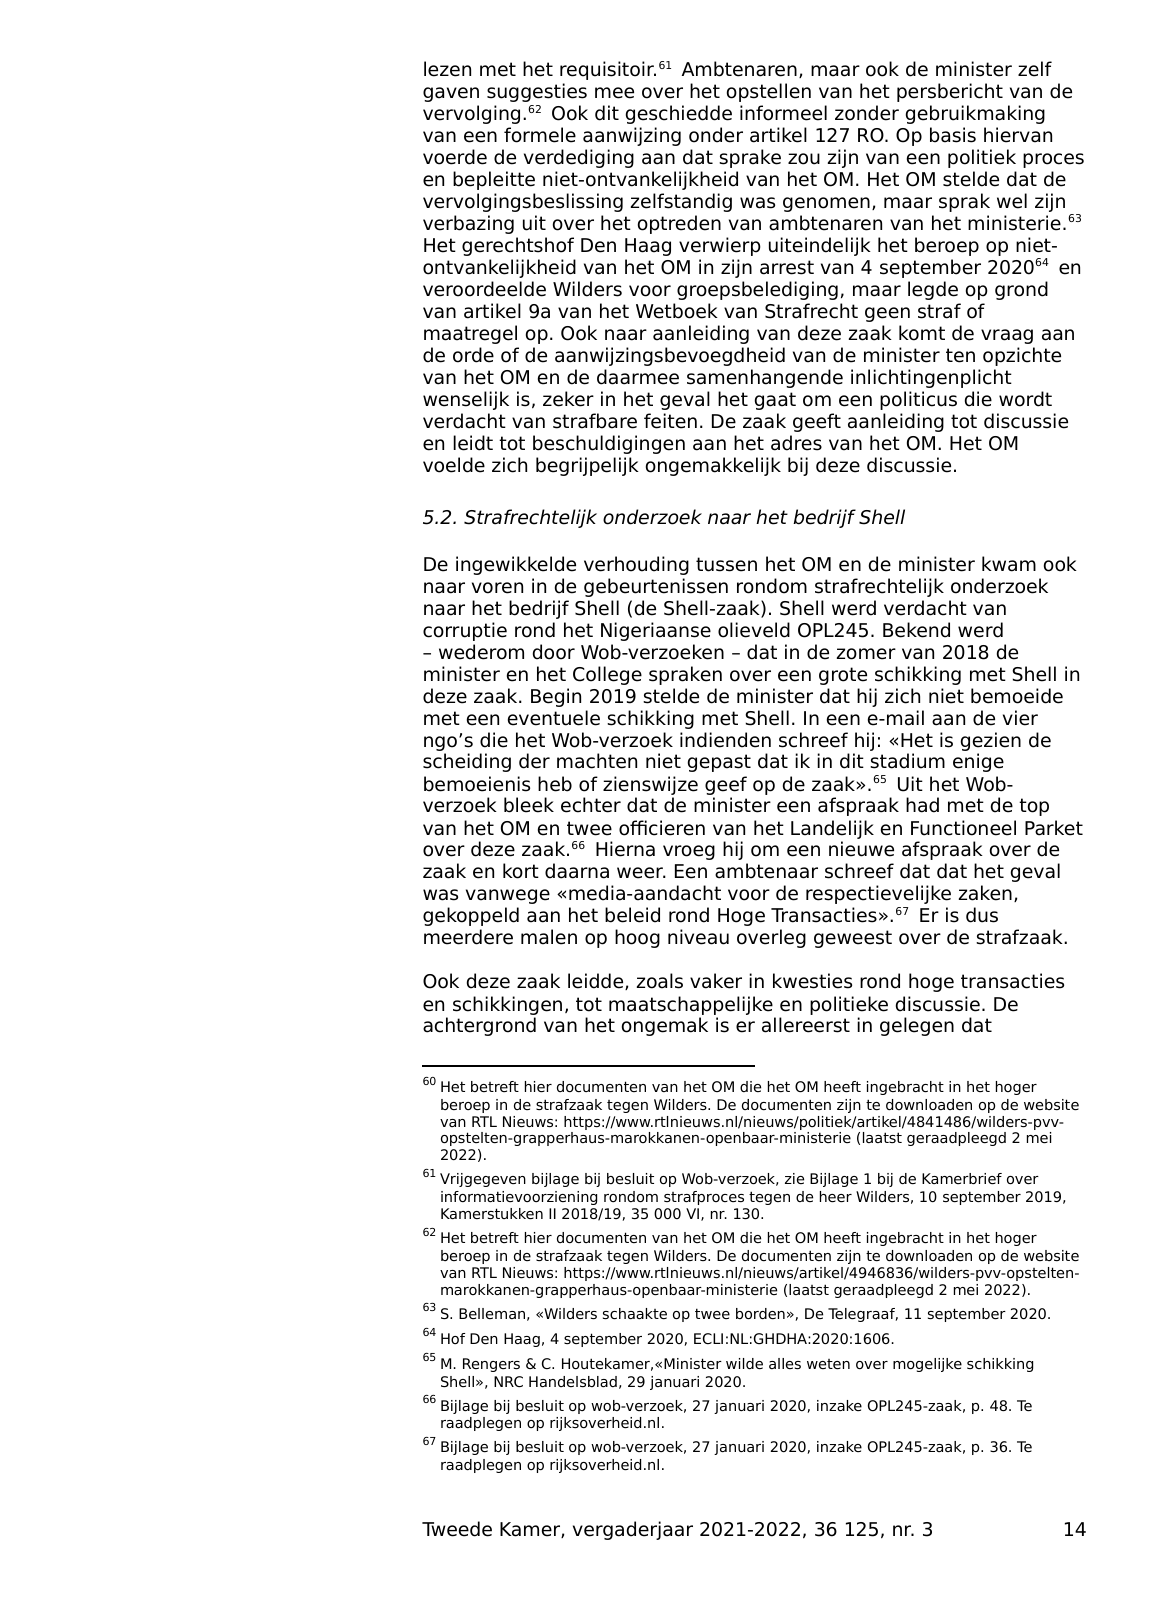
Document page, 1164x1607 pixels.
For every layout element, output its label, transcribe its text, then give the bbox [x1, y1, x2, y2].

text Bijlage bij besluit op wob-verzoek, 27 januari 2020, inzake OPL245-zaak, p. 48. Te raadplegen op rijksoverheid.nl. [422, 1393, 1087, 1432]
text Vrijgegeven bijlage bij besluit op Wob-verzoek, zie Bijlage 1 bij de Kamerbrief over informatievoorziening rondom strafproces tegen de heer Wilders, 10 september 2019, Kamerstukken II 2018/19, 35 000 VI, nr. 130. [422, 1167, 1087, 1223]
text Ook deze zaak leidde, zoals vaker in kwesties rond hoge transacties en schikkingen, tot maatschappelijke en politieke discussie. De achtergrond van het ongemak is er allereerst in gelegen dat [422, 971, 1087, 1037]
text lezen met het requisitoir. Ambtenaren, maar ook de minister zelf gaven suggesties mee over het opstellen van het persbericht van de vervolging. Ook dit geschiedde informeel zonder gebruikmaking van een formele aanwijzing onder artikel 127 RO. Op basis hiervan voerde de verdediging aan dat sprake zou zijn van een politiek proces en bepleitte niet-ontvankelijkheid van het OM. Het OM stelde dat de vervolgingsbeslissing zelfstandig was genomen, maar sprak wel zijn verbazing uit over het optreden van ambtenaren van het ministerie. Het gerechtshof Den Haag verwierp uiteindelijk het beroep op niet-ontvankelijkheid van het OM in zijn arrest van 4 september 2020 en veroordeelde Wilders voor groepsbelediging, maar legde op grond van artikel 9a van het Wetboek van Strafrecht geen straf of maatregel op. Ook naar aanleiding van deze zaak komt de vraag aan de orde of de aanwijzingsbevoegdheid van de minister ten opzichte van het OM en de daarmee samenhangende inlichtingenplicht wenselijk is, zeker in het geval het gaat om een politicus die wordt verdacht van strafbare feiten. De zaak geeft aanleiding tot discussie en leidt tot beschuldigingen aan het adres van het OM. Het OM voelde zich begrijpelijk ongemakkelijk bij deze discussie. [422, 59, 1087, 477]
text Het betreft hier documenten van het OM die het OM heeft ingebracht in het hoger beroep in de strafzaak tegen Wilders. De documenten zijn te downloaden op de website van RTL Nieuws: https://www.rtlnieuws.nl/nieuws/politiek/artikel/4841486/wilders-pvv-opstelten-grapperhaus-marokkanen-openbaar-ministerie (laatst geraadpleegd 2 mei 2022). [422, 1075, 1087, 1164]
text Het betreft hier documenten van het OM die het OM heeft ingebracht in het hoger beroep in de strafzaak tegen Wilders. De documenten zijn te downloaden op de website van RTL Nieuws: https://www.rtlnieuws.nl/nieuws/artikel/4946836/wilders-pvv-opstelten-marokkanen-grapperhaus-openbaar-ministerie (laatst geraadpleegd 2 mei 2022). [422, 1226, 1087, 1299]
subtitle 5.2. Strafrechtelijk onderzoek naar het bedrijf Shell [422, 507, 1087, 529]
text Hof Den Haag, 4 september 2020, ECLI:NL:GHDHA:2020:1606. [422, 1327, 1087, 1349]
text M. Rengers & C. Houtekamer,«Minister wilde alles weten over mogelijke schikking Shell», NRC Handelsblad, 29 januari 2020. [422, 1352, 1087, 1391]
text Bijlage bij besluit op wob-verzoek, 27 januari 2020, inzake OPL245-zaak, p. 36. Te raadplegen op rijksoverheid.nl. [422, 1435, 1087, 1474]
text S. Belleman, «Wilders schaakte op twee borden», De Telegraaf, 11 september 2020. [422, 1302, 1087, 1324]
text De ingewikkelde verhouding tussen het OM en de minister kwam ook naar voren in de gebeurtenissen rondom strafrechtelijk onderzoek naar het bedrijf Shell (de Shell-zaak). Shell werd verdacht van corruptie rond het Nigeriaanse olieveld OPL245. Bekend werd – wederom door Wob-verzoeken – dat in de zomer van 2018 de minister en het College spraken over een grote schikking met Shell in deze zaak. Begin 2019 stelde de minister dat hij zich niet bemoeide met een eventuele schikking met Shell. In een e-mail aan de vier ngo’s die het Wob-verzoek indienden schreef hij: «Het is gezien de scheiding der machten niet gepast dat ik in dit stadium enige bemoeienis heb of zienswijze geef op de zaak». Uit het Wob-verzoek bleek echter dat de minister een afspraak had met de top van het OM en twee officieren van het Landelijk en Functioneel Parket over deze zaak. Hierna vroeg hij om een nieuwe afspraak over de zaak en kort daarna weer. Een ambtenaar schreef dat dat het geval was vanwege «media-aandacht voor de respectievelijke zaken, gekoppeld aan het beleid rond Hoge Transacties». Er is dus meerdere malen op hoog niveau overleg geweest over de strafzaak. [422, 554, 1087, 949]
